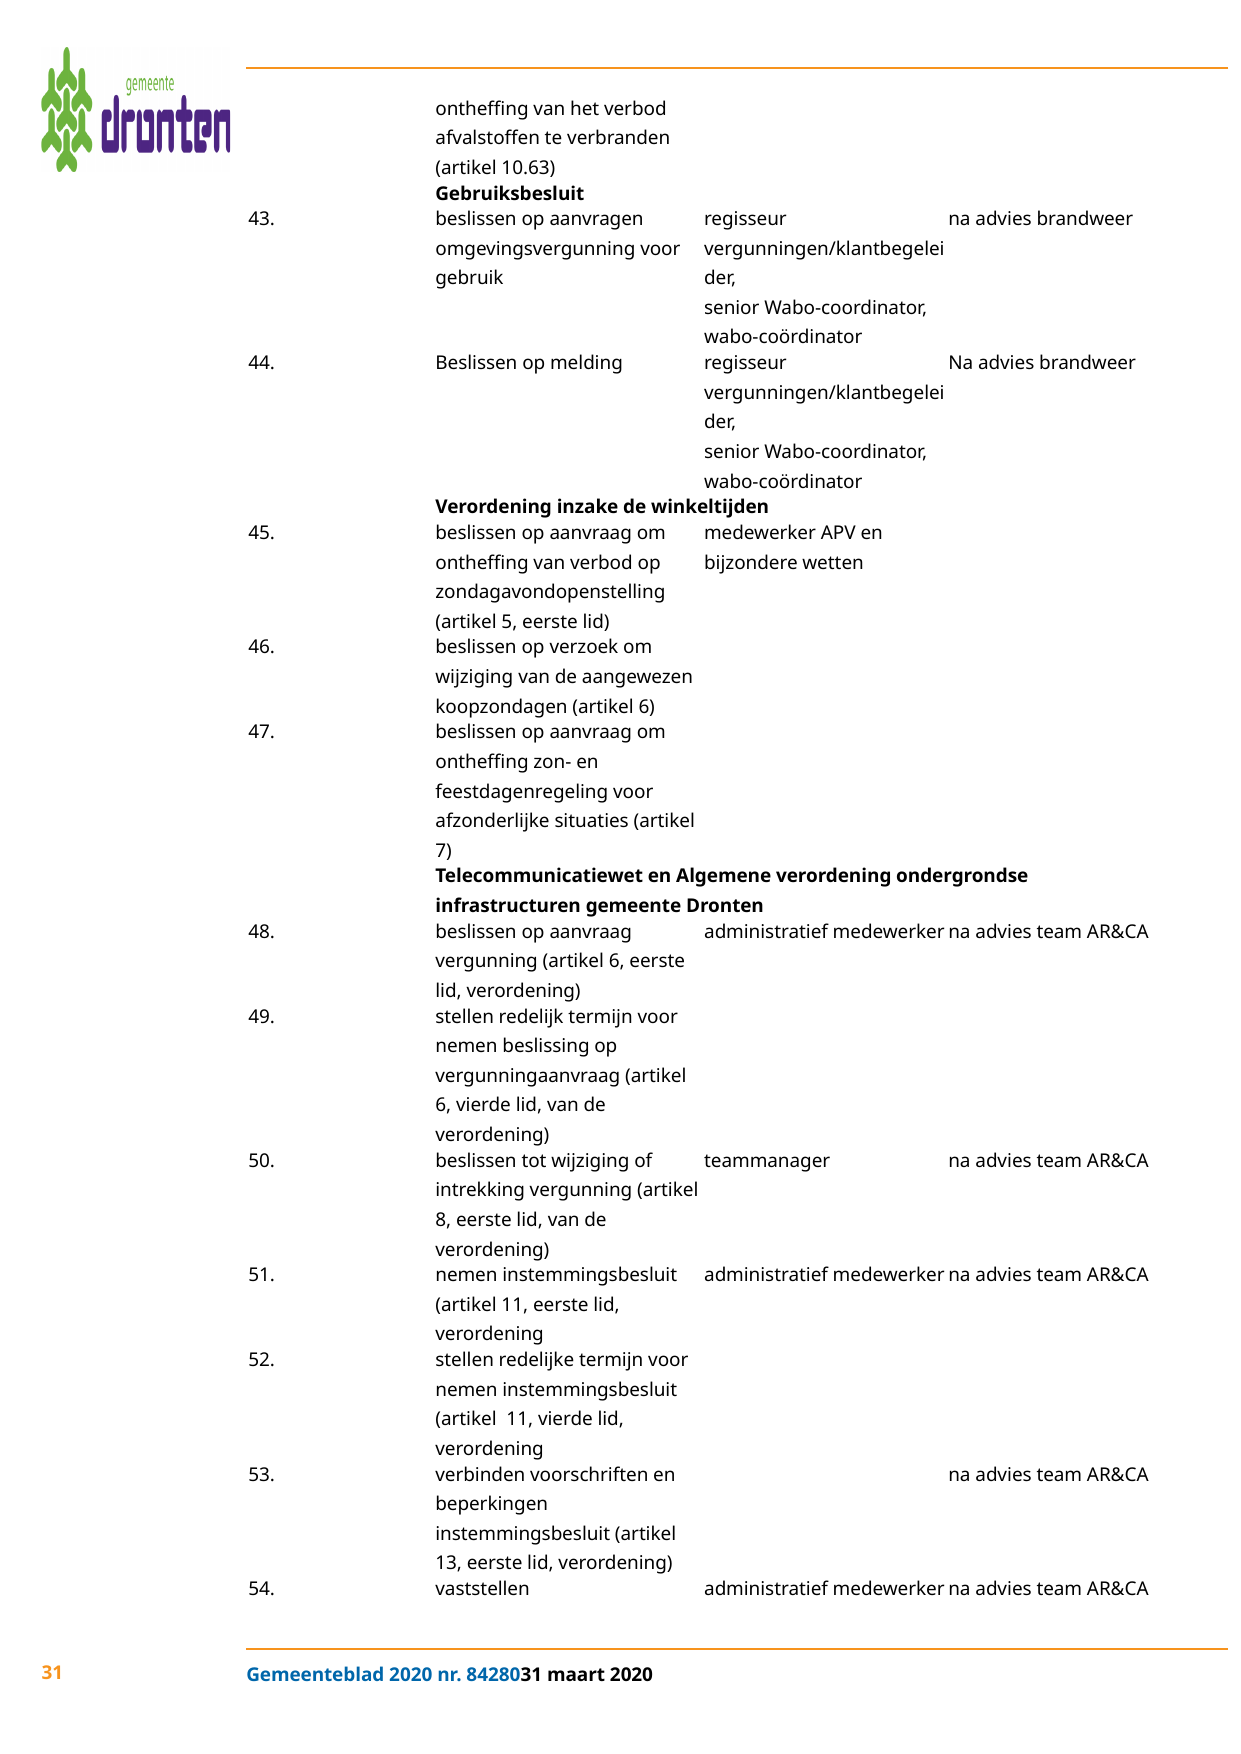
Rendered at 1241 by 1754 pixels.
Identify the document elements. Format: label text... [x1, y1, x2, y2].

table_cell stellen redelijke termijn voor nemen instemmingsbesluit (artikel 11, vierde lid, verordening [435, 1346, 704, 1461]
table_cell na advies team AR&CA [948, 1261, 1152, 1461]
picture [41, 47, 231, 172]
table_cell beslissen op aanvragen omgevingsvergunning voor gebruik [435, 205, 704, 349]
table_cell 44. [248, 350, 435, 493]
table_cell [248, 494, 435, 519]
table_cell beslissen op aanvraag om ontheffing zon- en feestdagenregeling voor afzonderlijke situaties (artikel 7) [435, 719, 704, 863]
table_cell 54. [248, 1575, 435, 1601]
table_cell [948, 519, 1152, 863]
table_cell regisseur vergunningen/klantbegeleider, senior Wabo-coordinator, wabo-coördinator [704, 205, 948, 349]
table_cell 46. [248, 634, 435, 719]
table_cell na advies team AR&CA [948, 1461, 1152, 1575]
table_cell na advies team AR&CA [948, 1575, 1152, 1601]
table_cell teammanager [704, 1147, 948, 1261]
table_cell Gebruiksbesluit [435, 180, 1152, 205]
table_cell beslissen tot wijziging of intrekking vergunning (artikel 8, eerste lid, van de verordening) [435, 1147, 704, 1261]
table_cell beslissen op aanvraag om ontheffing van verbod op zondagavondopenstelling (artikel 5, eerste lid) [435, 519, 704, 634]
table_cell Telecommunicatiewet en Algemene verordening ondergrondse infrastructuren gemeente Dronten [435, 863, 1152, 918]
table_cell [248, 95, 435, 180]
table_cell na advies brandweer [948, 205, 1152, 349]
table_cell na advies team AR&CA [948, 918, 1152, 1147]
table_cell [248, 180, 435, 205]
table_cell administratief medewerker [704, 1261, 948, 1575]
table_cell [948, 95, 1152, 180]
table_cell medewerker APV en bijzondere wetten [704, 519, 948, 863]
table_cell regisseur vergunningen/klantbegeleider, senior Wabo-coordinator, wabo-coördinator [704, 350, 948, 493]
table_cell verbinden voorschriften en beperkingen instemmingsbesluit (artikel 13, eerste lid, verordening) [435, 1461, 704, 1575]
table_cell [248, 863, 435, 918]
table_cell 45. [248, 519, 435, 634]
table_cell administratief medewerker [704, 1575, 948, 1601]
table_cell administratief medewerker [704, 918, 948, 1147]
table_cell 49. [248, 1003, 435, 1147]
table_cell 48. [248, 918, 435, 1003]
table_cell ontheffing van het verbod afvalstoffen te verbranden (artikel 10.63) [435, 95, 704, 180]
table_cell nemen instemmingsbesluit (artikel 11, eerste lid, verordening [435, 1261, 704, 1346]
table_cell 53. [248, 1461, 435, 1575]
table_cell 43. [248, 205, 435, 349]
table_cell Beslissen op melding [435, 350, 704, 493]
table_cell vaststellen [435, 1575, 704, 1601]
table_cell beslissen op verzoek om wijziging van de aangewezen koopzondagen (artikel 6) [435, 634, 704, 719]
table_cell Verordening inzake de winkeltijden [435, 494, 1152, 519]
table_cell 50. [248, 1147, 435, 1261]
table_cell 52. [248, 1346, 435, 1461]
table_cell Na advies brandweer [948, 350, 1152, 493]
table_cell na advies team AR&CA [948, 1147, 1152, 1261]
table_cell 51. [248, 1261, 435, 1346]
table_cell beslissen op aanvraag vergunning (artikel 6, eerste lid, verordening) [435, 918, 704, 1003]
table_cell stellen redelijk termijn voor nemen beslissing op vergunningaanvraag (artikel 6, vierde lid, van de verordening) [435, 1003, 704, 1147]
table_cell [704, 95, 948, 180]
table_cell 47. [248, 719, 435, 863]
